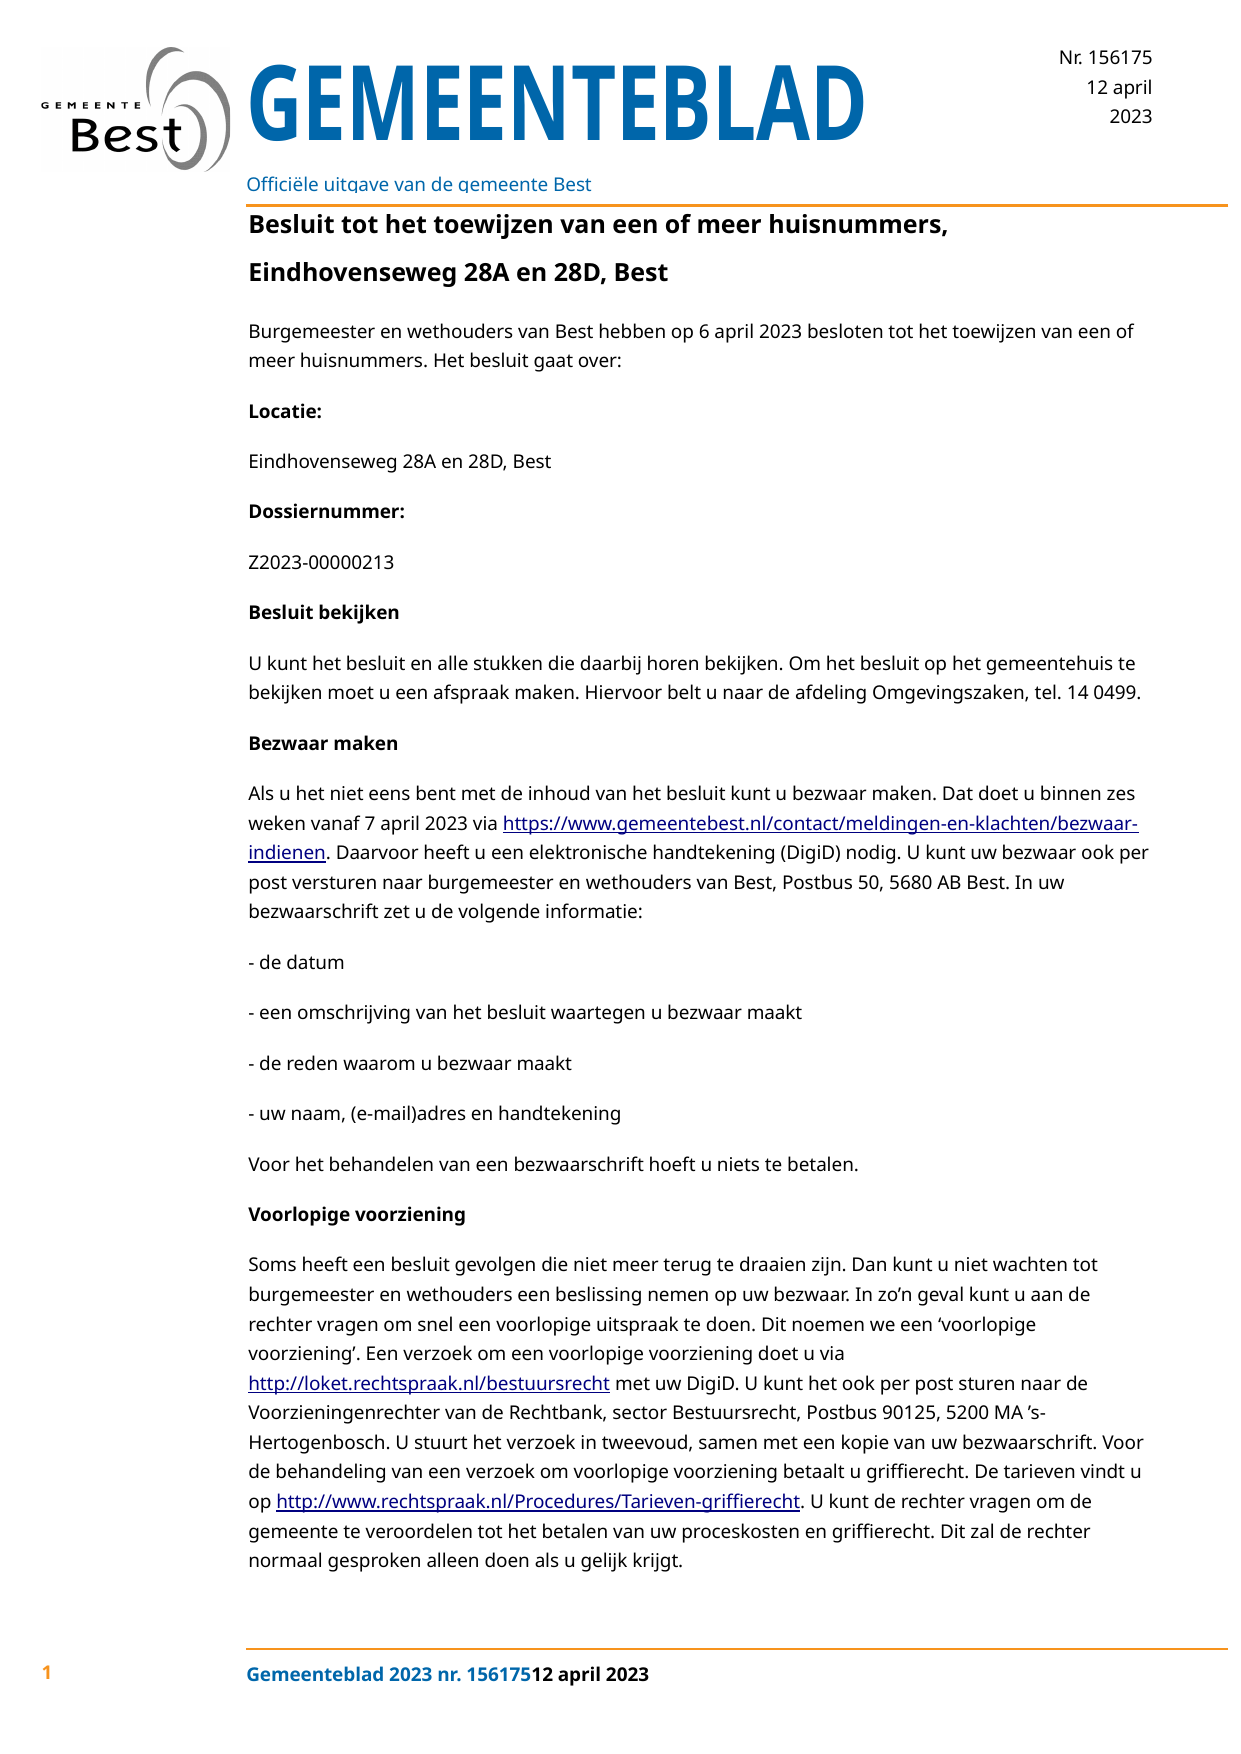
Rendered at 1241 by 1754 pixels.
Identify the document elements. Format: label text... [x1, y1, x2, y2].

picture [41, 47, 231, 172]
text Besluit bekijken [248, 599, 1152, 625]
text Besluit tot het toewijzen van een of meer huisnummers, Eindhovenseweg 28A en 28D, Best [248, 207, 1152, 288]
text U kunt het besluit en alle stukken die daarbij horen bekijken. Om het besluit op het gemeentehuis te bekijken moet u een afspraak maken. Hiervoor belt u naar de afdeling Omgevingszaken, tel. 14 0499. [248, 650, 1152, 705]
text Z2023-00000213 [248, 549, 1152, 575]
text Als u het niet eens bent met de inhoud van het besluit kunt u bezwaar maken. Dat doet u binnen zes weken vanaf 7 april 2023 via https://www.gemeentebest.nl/contact/meldingen-en-klachten/bezwaar-indienen. Daarvoor heeft u een elektronische handtekening (DigiD) nodig. U kunt uw bezwaar ook per post versturen naar burgemeester en wethouders van Best, Postbus 50, 5680 AB Best. In uw bezwaarschrift zet u de volgende informatie: [248, 780, 1152, 924]
text Soms heeft een besluit gevolgen die niet meer terug te draaien zijn. Dan kunt u niet wachten tot burgemeester en wethouders een beslissing nemen op uw bezwaar. In zo’n geval kunt u aan de rechter vragen om snel een voorlopige uitspraak te doen. Dit noemen we een ‘voorlopige voorziening’. Een verzoek om een voorlopige voorziening doet u via http://loket.rechtspraak.nl/bestuursrecht met uw DigiD. U kunt het ook per post sturen naar de Voorzieningenrechter van de Rechtbank, sector Bestuursrecht, Postbus 90125, 5200 MA ’s-Hertogenbosch. U stuurt het verzoek in tweevoud, samen met een kopie van uw bezwaarschrift. Voor de behandeling van een verzoek om voorlopige voorziening betaalt u griffierecht. De tarieven vindt u op http://www.rechtspraak.nl/Procedures/Tarieven-griffierecht. U kunt de rechter vragen om de gemeente te veroordelen tot het betalen van uw proceskosten en griffierecht. Dit zal de rechter normaal gesproken alleen doen als u gelijk krijgt. [248, 1252, 1152, 1573]
text Burgemeester en wethouders van Best hebben op 6 april 2023 besloten tot het toewijzen van een of meer huisnummers. Het besluit gaat over: [248, 318, 1152, 373]
text Eindhovenseweg 28A en 28D, Best [248, 448, 1152, 474]
text - een omschrijving van het besluit waartegen u bezwaar maakt [248, 999, 1152, 1025]
text - de reden waarom u bezwaar maakt [248, 1050, 1152, 1076]
text Voor het behandelen van een bezwaarschrift hoeft u niets te betalen. [248, 1151, 1152, 1177]
text - uw naam, (e-mail)adres en handtekening [248, 1100, 1152, 1126]
text - de datum [248, 949, 1152, 975]
text Voorlopige voorziening [248, 1201, 1152, 1227]
text Bezwaar maken [248, 730, 1152, 756]
text Dossiernummer: [248, 499, 1152, 524]
text Locatie: [248, 398, 1152, 424]
